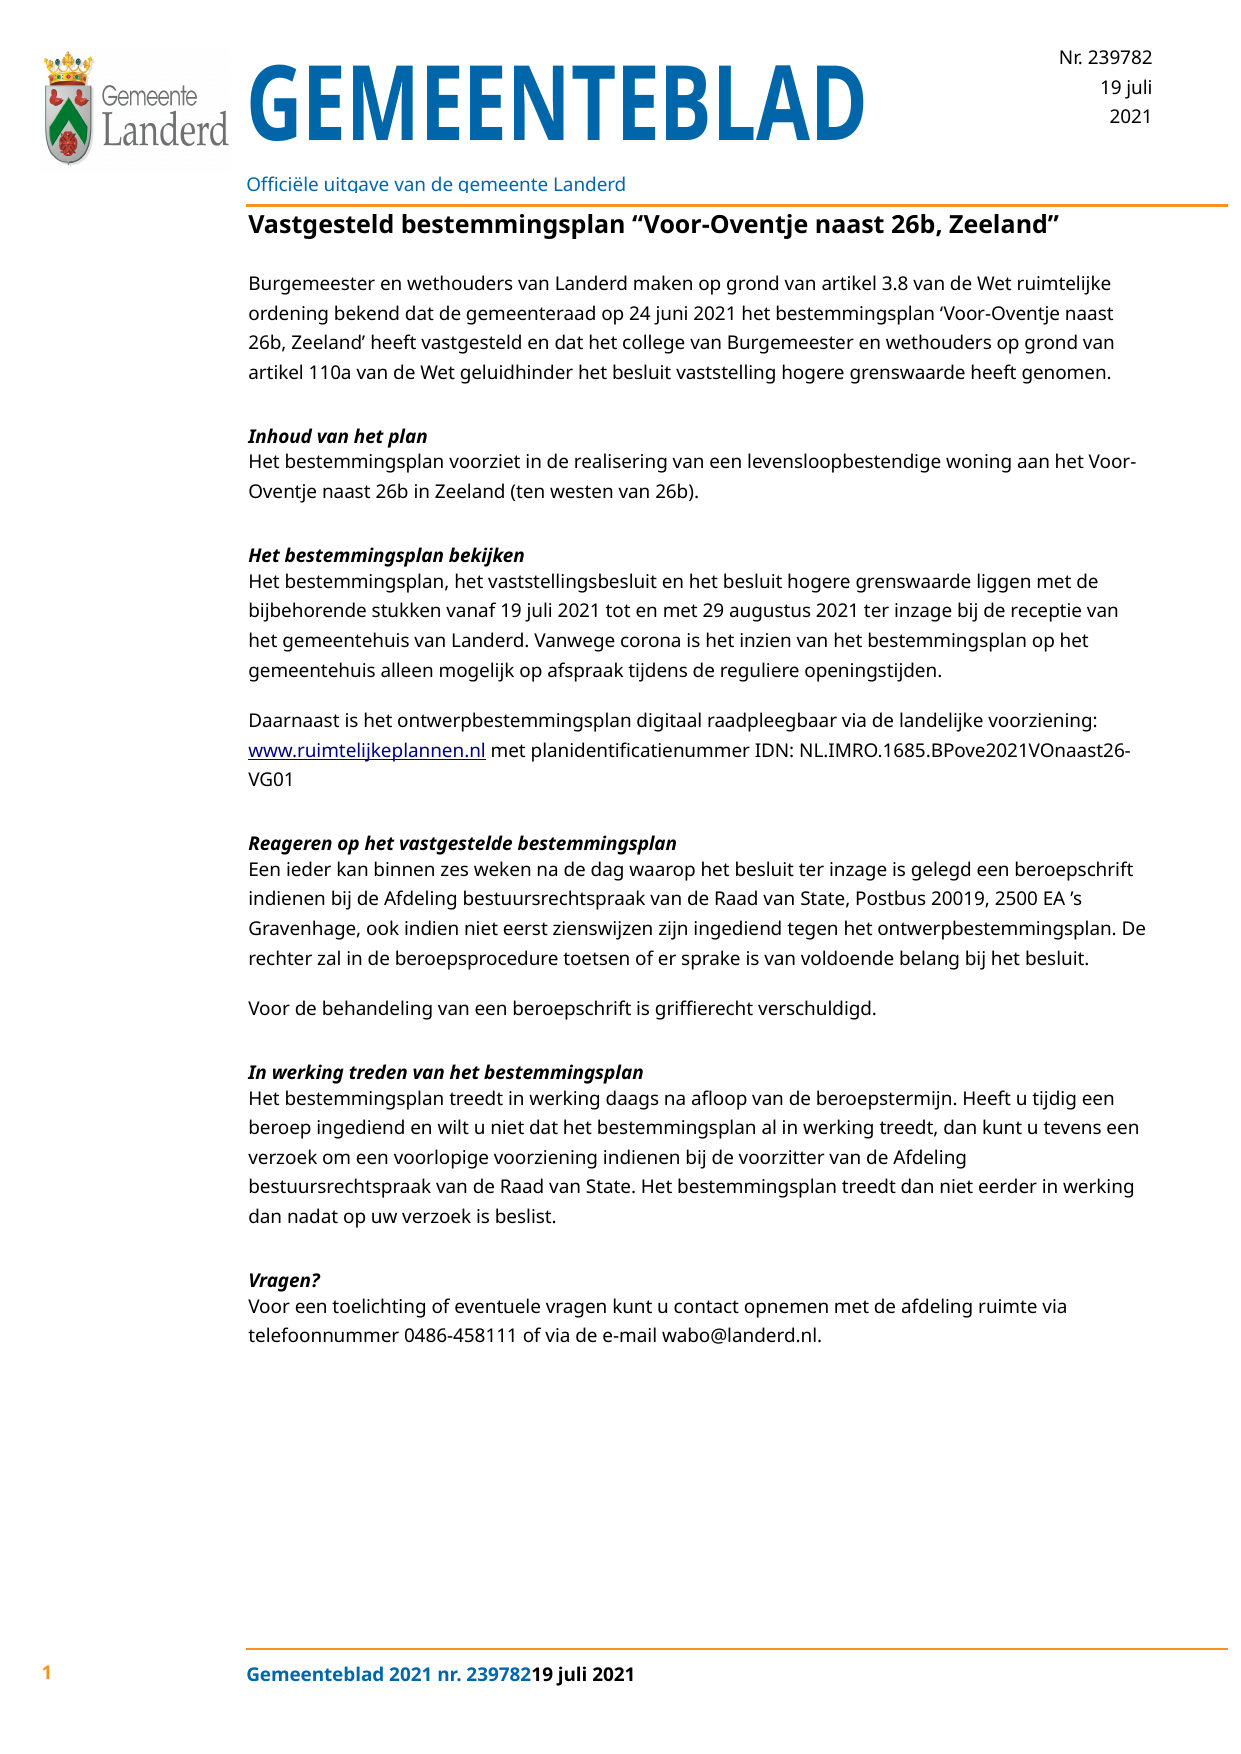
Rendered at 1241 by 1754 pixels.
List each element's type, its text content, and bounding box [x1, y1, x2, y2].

text Daarnaast is het ontwerpbestemmingsplan digitaal raadpleegbaar via de landelijke voorziening: www.ruimtelijkeplannen.nl met planidentificatienummer IDN: NL.IMRO.1685.BPove2021VOnaast26-VG01 [248, 707, 1152, 792]
text Het bestemmingsplan, het vaststellingsbesluit en het besluit hogere grenswaarde liggen met de bijbehorende stukken vanaf 19 juli 2021 tot en met 29 augustus 2021 ter inzage bij de receptie van het gemeentehuis van Landerd. Vanwege corona is het inzien van het bestemmingsplan op het gemeentehuis alleen mogelijk op afspraak tijdens de reguliere openingstijden. [248, 568, 1152, 682]
text In werking treden van het bestemmingsplan [248, 1059, 1152, 1085]
text Het bestemmingsplan bekijken [248, 542, 1152, 568]
text Het bestemmingsplan treedt in werking daags na afloop van de beroepstermijn. Heeft u tijdig een beroep ingediend en wilt u niet dat het bestemmingsplan al in werking treedt, dan kunt u tevens een verzoek om een voorlopige voorziening indienen bij de voorzitter van de Afdeling bestuursrechtspraak van de Raad van State. Het bestemmingsplan treedt dan niet eerder in werking dan nadat op uw verzoek is beslist. [248, 1085, 1152, 1229]
text Voor de behandeling van een beroepschrift is griffierecht verschuldigd. [248, 995, 1152, 1021]
text Reageren op het vastgestelde bestemmingsplan [248, 830, 1152, 856]
text Het bestemmingsplan voorziet in de realisering van een levensloopbestendige woning aan het Voor-Oventje naast 26b in Zeeland (ten westen van 26b). [248, 449, 1152, 504]
text Burgemeester en wethouders van Landerd maken op grond van artikel 3.8 van de Wet ruimtelijke ordening bekend dat de gemeenteraad op 24 juni 2021 het bestemmingsplan ‘Voor-Oventje naast 26b, Zeeland’ heeft vastgesteld en dat het college van Burgemeester en wethouders op grond van artikel 110a van de Wet geluidhinder het besluit vaststelling hogere grenswaarde heeft genomen. [248, 270, 1152, 385]
text Voor een toelichting of eventuele vragen kunt u contact opnemen met de afdeling ruimte via telefoonnummer 0486-458111 of via de e-mail wabo@landerd.nl. [248, 1293, 1152, 1348]
text Inhoud van het plan [248, 423, 1152, 449]
picture [41, 47, 231, 172]
text Een ieder kan binnen zes weken na de dag waarop het besluit ter inzage is gelegd een beroepschrift indienen bij de Afdeling bestuursrechtspraak van de Raad van State, Postbus 20019, 2500 EA ’s Gravenhage, ook indien niet eerst zienswijzen zijn ingediend tegen het ontwerpbestemmingsplan. De rechter zal in de beroepsprocedure toetsen of er sprake is van voldoende belang bij het besluit. [248, 856, 1152, 971]
text Vastgesteld bestemmingsplan “Voor-Oventje naast 26b, Zeeland” [248, 207, 1152, 241]
text Vragen? [248, 1267, 1152, 1293]
